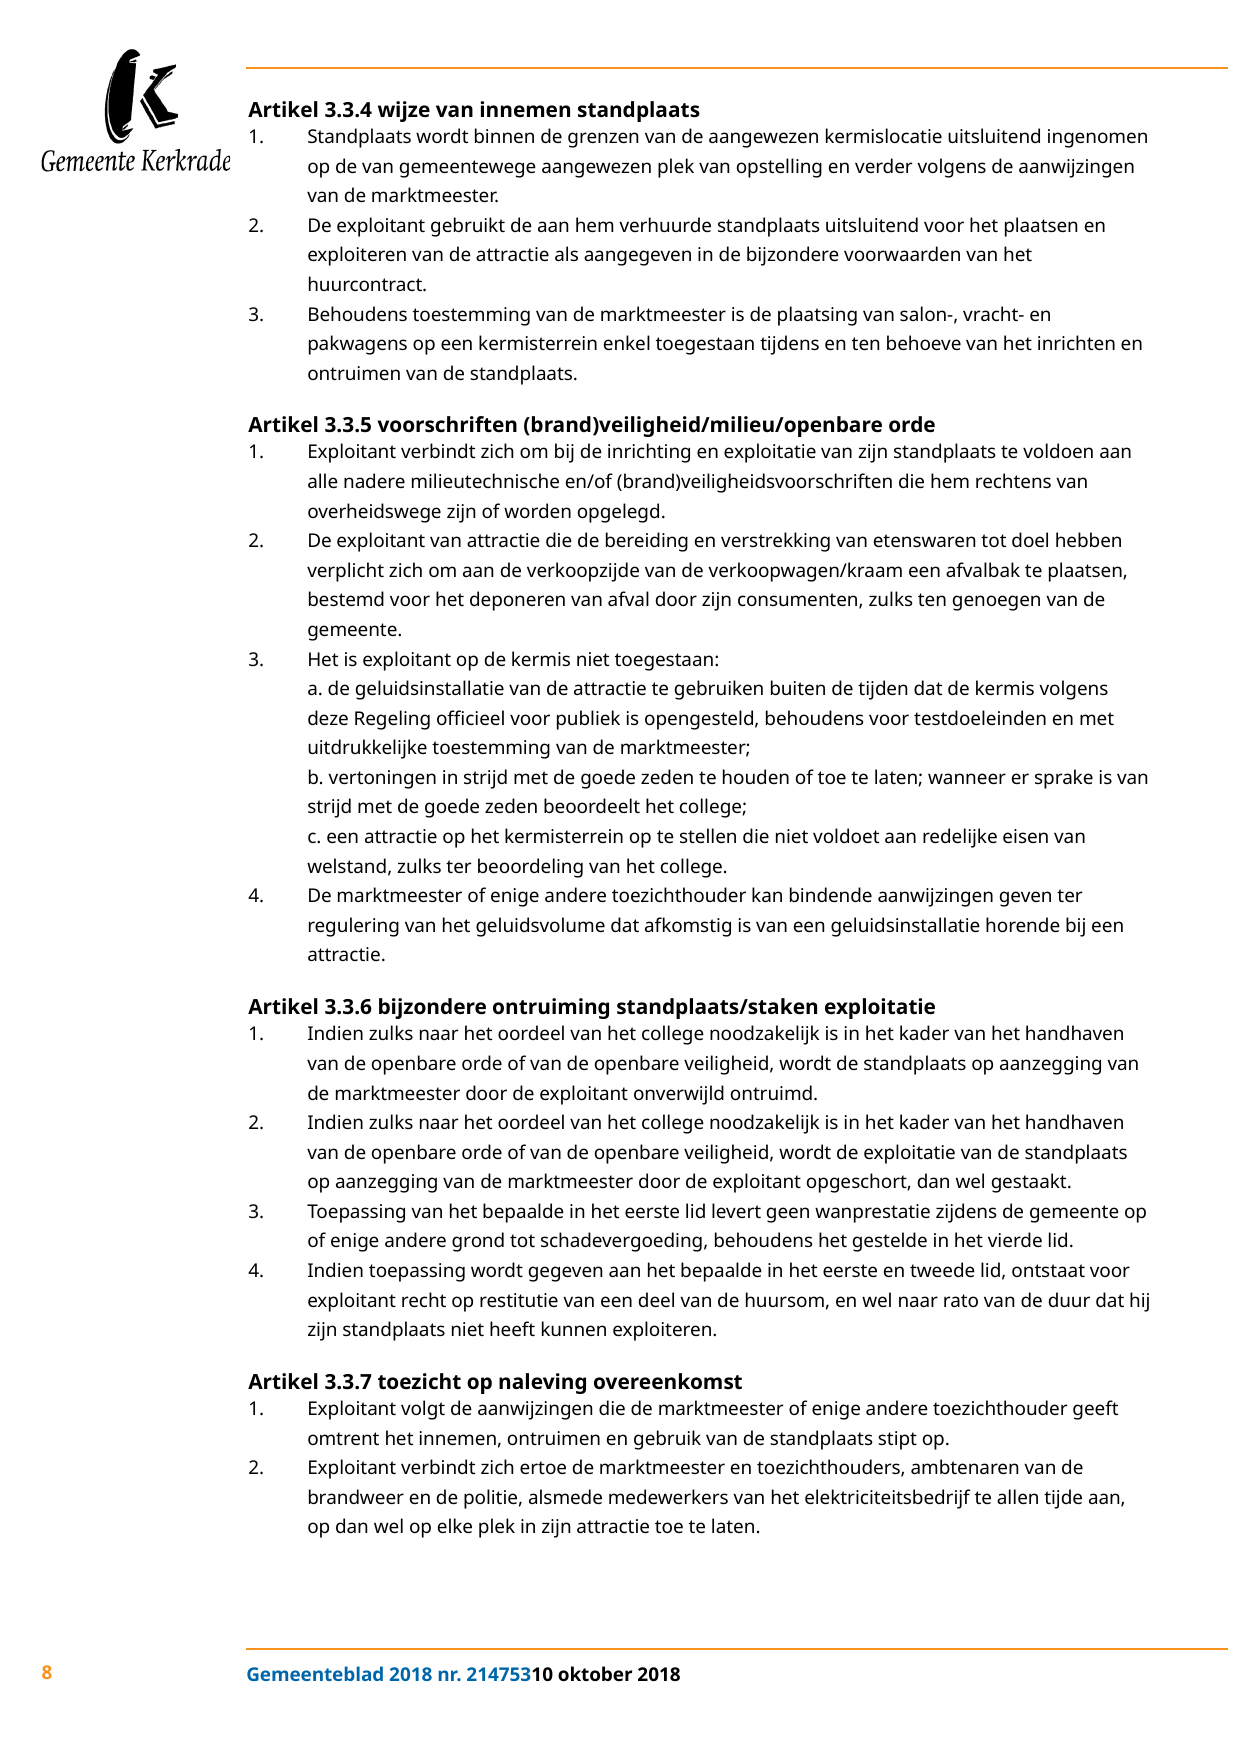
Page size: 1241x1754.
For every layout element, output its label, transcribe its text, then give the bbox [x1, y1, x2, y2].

list Standplaats wordt binnen de grenzen van de aangewezen kermislocatie uitsluitend ingenomen op de van gemeentewege aangewezen plek van opstelling en verder volgens de aanwijzingen van de marktmeester. [248, 123, 1152, 208]
list Het is exploitant op de kermis niet toegestaan: [248, 646, 1152, 672]
list c. een attractie op het kermisterrein op te stellen die niet voldoet aan redelijke eisen van welstand, zulks ter beoordeling van het college. [248, 823, 1152, 879]
text Artikel 3.3.7 toezicht op naleving overeenkomst [248, 1367, 1152, 1395]
list Behoudens toestemming van de marktmeester is de plaatsing van salon-, vracht- en pakwagens op een kermisterrein enkel toegestaan tijdens en ten behoeve van het inrichten en ontruimen van de standplaats. [248, 301, 1152, 386]
list a. de geluidsinstallatie van de attractie te gebruiken buiten de tijden dat de kermis volgens deze Regeling officieel voor publiek is opengesteld, behoudens voor testdoeleinden en met uitdrukkelijke toestemming van de marktmeester; [248, 675, 1152, 760]
list De exploitant gebruikt de aan hem verhuurde standplaats uitsluitend voor het plaatsen en exploiteren van de attractie als aangegeven in de bijzondere voorwaarden van het huurcontract. [248, 212, 1152, 297]
list Exploitant volgt de aanwijzingen die de marktmeester of enige andere toezichthouder geeft omtrent het innemen, ontruimen en gebruik van de standplaats stipt op. [248, 1395, 1152, 1451]
picture [41, 47, 231, 172]
text Artikel 3.3.5 voorschriften (brand)veiligheid/milieu/openbare orde [248, 410, 1152, 439]
list Indien zulks naar het oordeel van het college noodzakelijk is in het kader van het handhaven van de openbare orde of van de openbare veiligheid, wordt de standplaats op aanzegging van de marktmeester door de exploitant onverwijld ontruimd. [248, 1021, 1152, 1105]
list Exploitant verbindt zich om bij de inrichting en exploitatie van zijn standplaats te voldoen aan alle nadere milieutechnische en/of (brand)veiligheidsvoorschriften die hem rechtens van overheidswege zijn of worden opgelegd. [248, 439, 1152, 524]
list Indien zulks naar het oordeel van het college noodzakelijk is in het kader van het handhaven van de openbare orde of van de openbare veiligheid, wordt de exploitatie van de standplaats op aanzegging van de marktmeester door de exploitant opgeschort, dan wel gestaakt. [248, 1109, 1152, 1194]
list De marktmeester of enige andere toezichthouder kan bindende aanwijzingen geven ter regulering van het geluidsvolume dat afkomstig is van een geluidsinstallatie horende bij een attractie. [248, 882, 1152, 967]
text Artikel 3.3.6 bijzondere ontruiming standplaats/staken exploitatie [248, 992, 1152, 1021]
list Indien toepassing wordt gegeven aan het bepaalde in het eerste en tweede lid, ontstaat voor exploitant recht op restitutie van een deel van de huursom, en wel naar rato van de duur dat hij zijn standplaats niet heeft kunnen exploiteren. [248, 1257, 1152, 1342]
list b. vertoningen in strijd met de goede zeden te houden of toe te laten; wanneer er sprake is van strijd met de goede zeden beoordeelt het college; [248, 764, 1152, 819]
list Exploitant verbindt zich ertoe de marktmeester en toezichthouders, ambtenaren van de brandweer en de politie, alsmede medewerkers van het elektriciteitsbedrijf te allen tijde aan, op dan wel op elke plek in zijn attractie toe te laten. [248, 1454, 1152, 1539]
text Artikel 3.3.4 wijze van innemen standplaats [248, 95, 1152, 123]
list Toepassing van het bepaalde in het eerste lid levert geen wanprestatie zijdens de gemeente op of enige andere grond tot schadevergoeding, behoudens het gestelde in het vierde lid. [248, 1198, 1152, 1253]
list De exploitant van attractie die de bereiding en verstrekking van etenswaren tot doel hebben verplicht zich om aan de verkoopzijde van de verkoopwagen/kraam een afvalbak te plaatsen, bestemd voor het deponeren van afval door zijn consumenten, zulks ten genoegen van de gemeente. [248, 527, 1152, 642]
